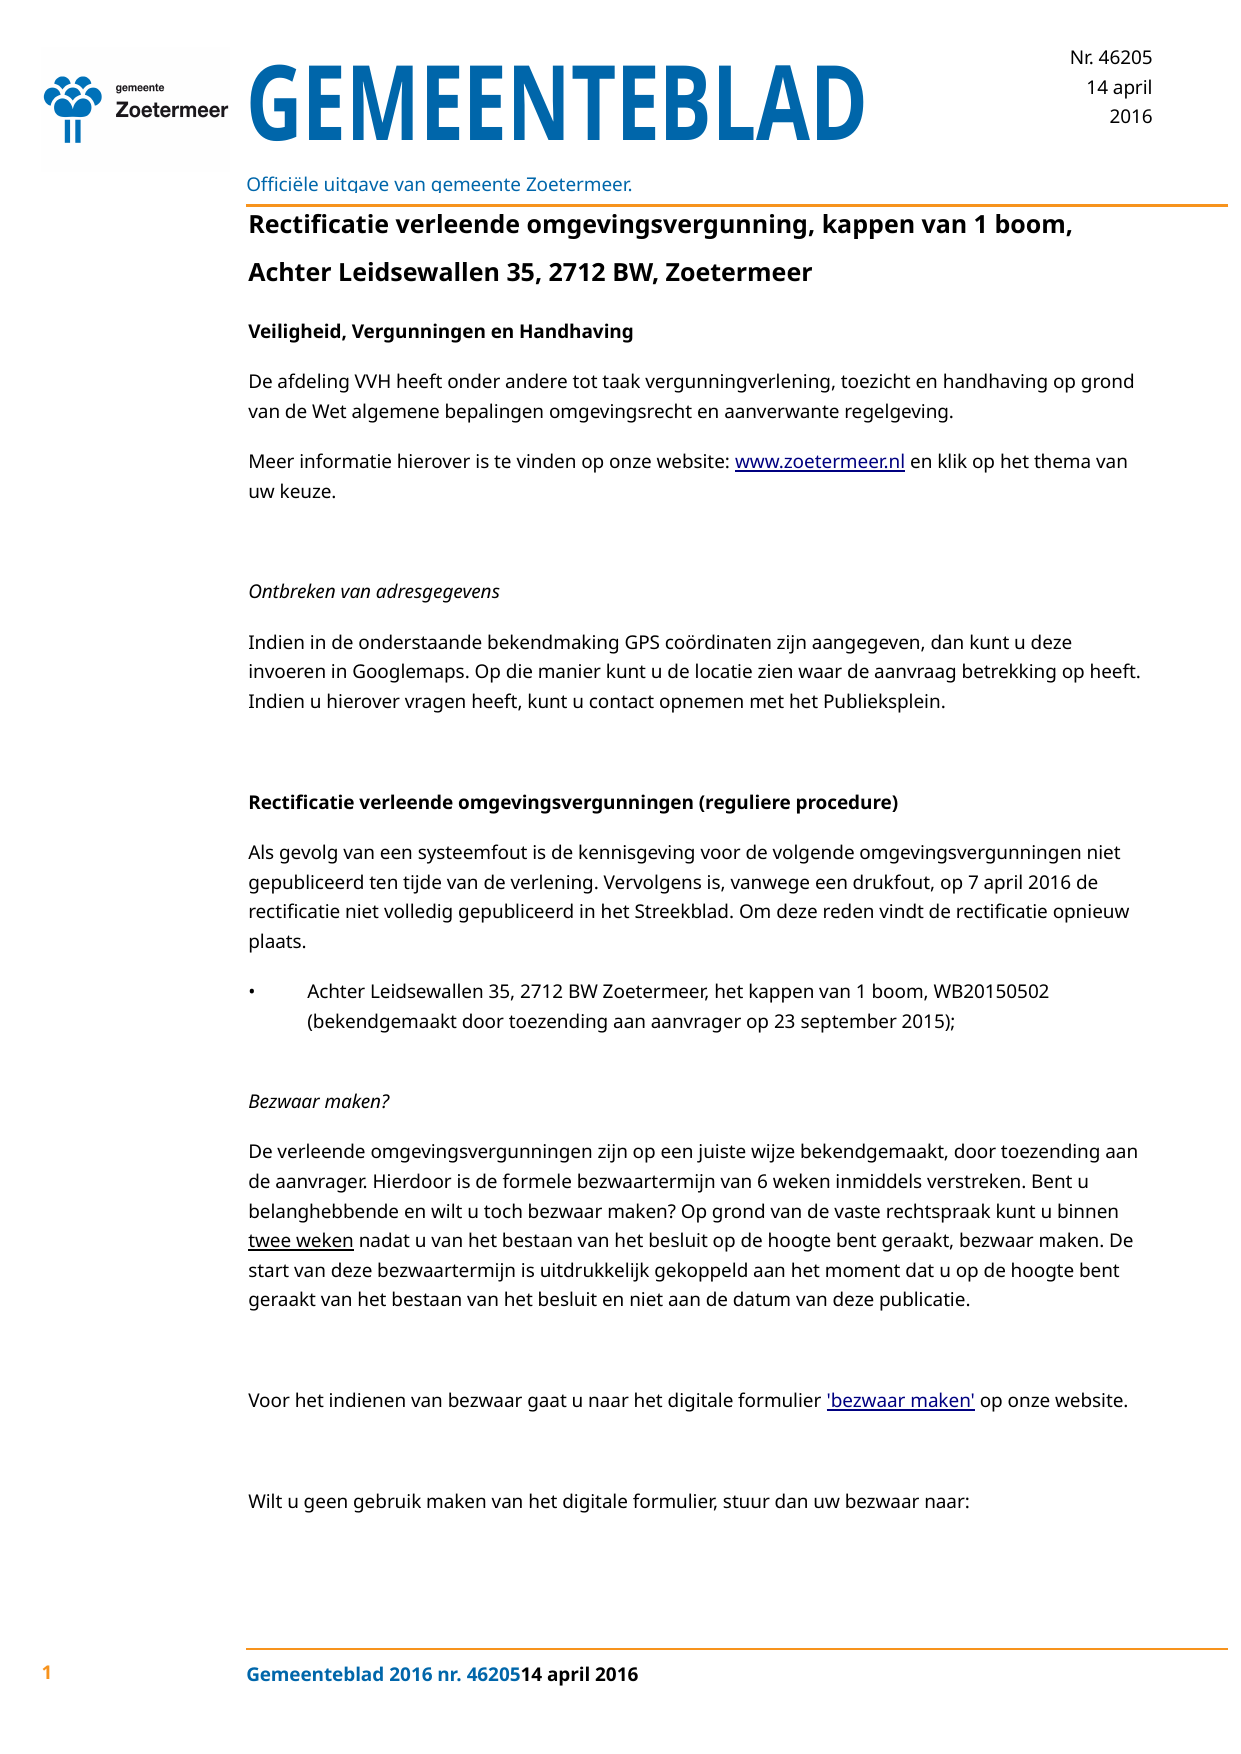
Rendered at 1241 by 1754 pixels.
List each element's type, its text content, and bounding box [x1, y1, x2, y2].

text Veiligheid, Vergunningen en Handhaving [248, 318, 1152, 344]
text Bezwaar maken? [248, 1088, 1152, 1114]
list Achter Leidsewallen 35, 2712 BW Zoetermeer, het kappen van 1 boom, WB20150502 (bekendgemaakt door toezending aan aanvrager op 23 september 2015); [248, 979, 1152, 1034]
text De afdeling VVH heeft onder andere tot taak vergunningverlening, toezicht en handhaving op grond van de Wet algemene bepalingen omgevingsrecht en aanverwante regelgeving. [248, 368, 1152, 424]
text Rectificatie verleende omgevingsvergunningen (reguliere procedure) [248, 789, 1152, 815]
text De verleende omgevingsvergunningen zijn op een juiste wijze bekendgemaakt, door toezending aan de aanvrager. Hierdoor is de formele bezwaartermijn van 6 weken inmiddels verstreken. Bent u belanghebbende en wilt u toch bezwaar maken? Op grond van de vaste rechtspraak kunt u binnen twee weken nadat u van het bestaan van het besluit op de hoogte bent geraakt, bezwaar maken. De start van deze bezwaartermijn is uitdrukkelijk gekoppeld aan het moment dat u op de hoogte bent geraakt van het bestaan van het besluit en niet aan de datum van deze publicatie. [248, 1139, 1152, 1312]
text Als gevolg van een systeemfout is de kennisgeving voor de volgende omgevingsvergunningen niet gepubliceerd ten tijde van de verlening. Vervolgens is, vanwege een drukfout, op 7 april 2016 de rectificatie niet volledig gepubliceerd in het Streekblad. Om deze reden vindt de rectificatie opnieuw plaats. [248, 839, 1152, 954]
text Wilt u geen gebruik maken van het digitale formulier, stuur dan uw bezwaar naar: [248, 1488, 1152, 1514]
text Indien in de onderstaande bekendmaking GPS coördinaten zijn aangegeven, dan kunt u deze invoeren in Googlemaps. Op die manier kunt u de locatie zien waar de aanvraag betrekking op heeft. Indien u hierover vragen heeft, kunt u contact opnemen met het Publieksplein. [248, 629, 1152, 714]
picture [41, 47, 231, 172]
text Ontbreken van adresgegevens [248, 579, 1152, 604]
text Voor het indienen van bezwaar gaat u naar het digitale formulier 'bezwaar maken' op onze website. [248, 1387, 1152, 1413]
text Rectificatie verleende omgevingsvergunning, kappen van 1 boom, Achter Leidsewallen 35, 2712 BW, Zoetermeer [248, 207, 1152, 288]
text Meer informatie hierover is te vinden op onze website: www.zoetermeer.nl en klik op het thema van uw keuze. [248, 448, 1152, 504]
